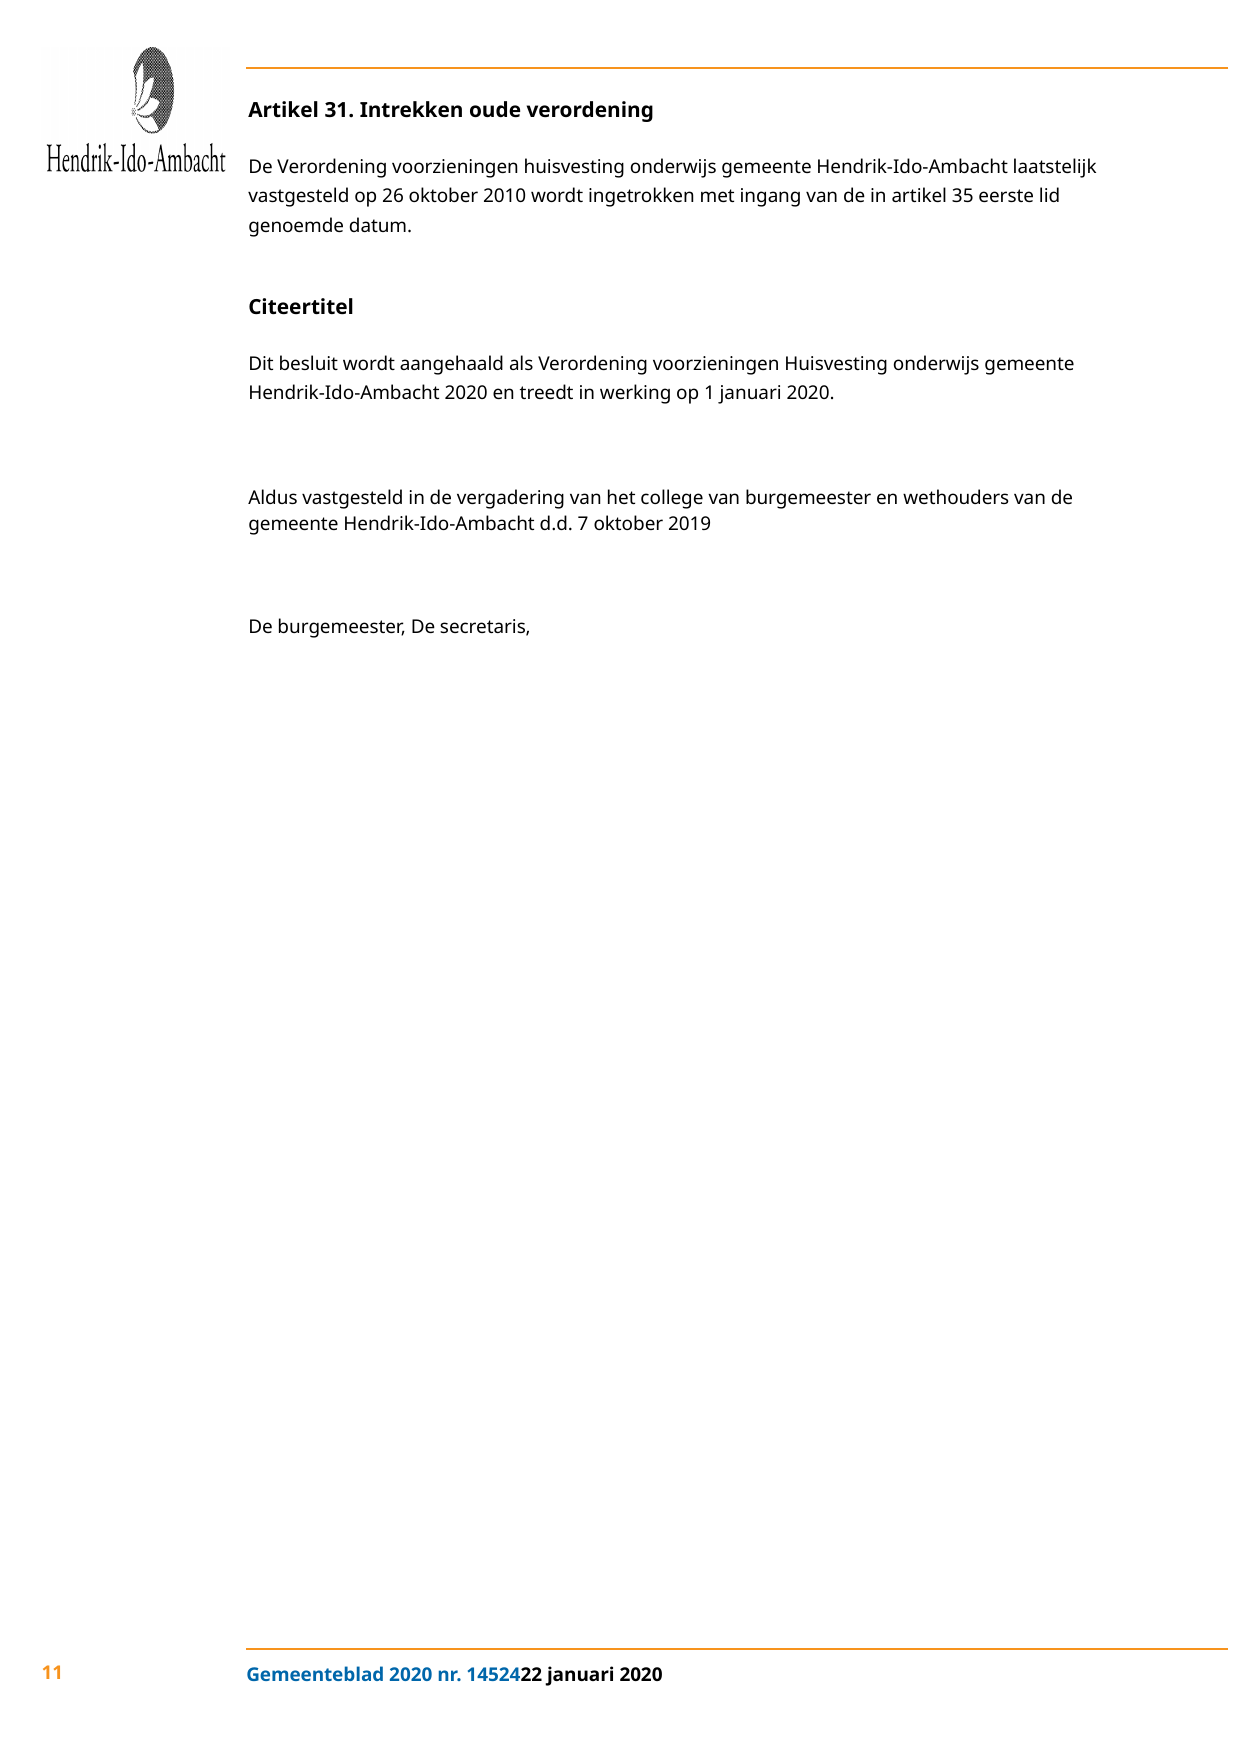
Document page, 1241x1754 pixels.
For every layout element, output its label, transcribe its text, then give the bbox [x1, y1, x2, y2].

text Aldus vastgesteld in de vergadering van het college van burgemeester en wethouders van de gemeente Hendrik-Ido-Ambacht d.d. 7 oktober 2019 [248, 484, 1152, 536]
text Artikel 31. Intrekken oude verordening [248, 95, 1152, 123]
text De Verordening voorzieningen huisvesting onderwijs gemeente Hendrik-Ido-Ambacht laatstelijk vastgesteld op 26 oktober 2010 wordt ingetrokken met ingang van de in artikel 35 eerste lid genoemde datum. [248, 153, 1152, 238]
text Dit besluit wordt aangehaald als Verordening voorzieningen Huisvesting onderwijs gemeente Hendrik-Ido-Ambacht 2020 en treedt in werking op 1 januari 2020. [248, 350, 1152, 405]
text Citeertitel [248, 292, 1152, 320]
text De burgemeester, De secretaris, [248, 613, 1152, 639]
picture [41, 47, 231, 172]
